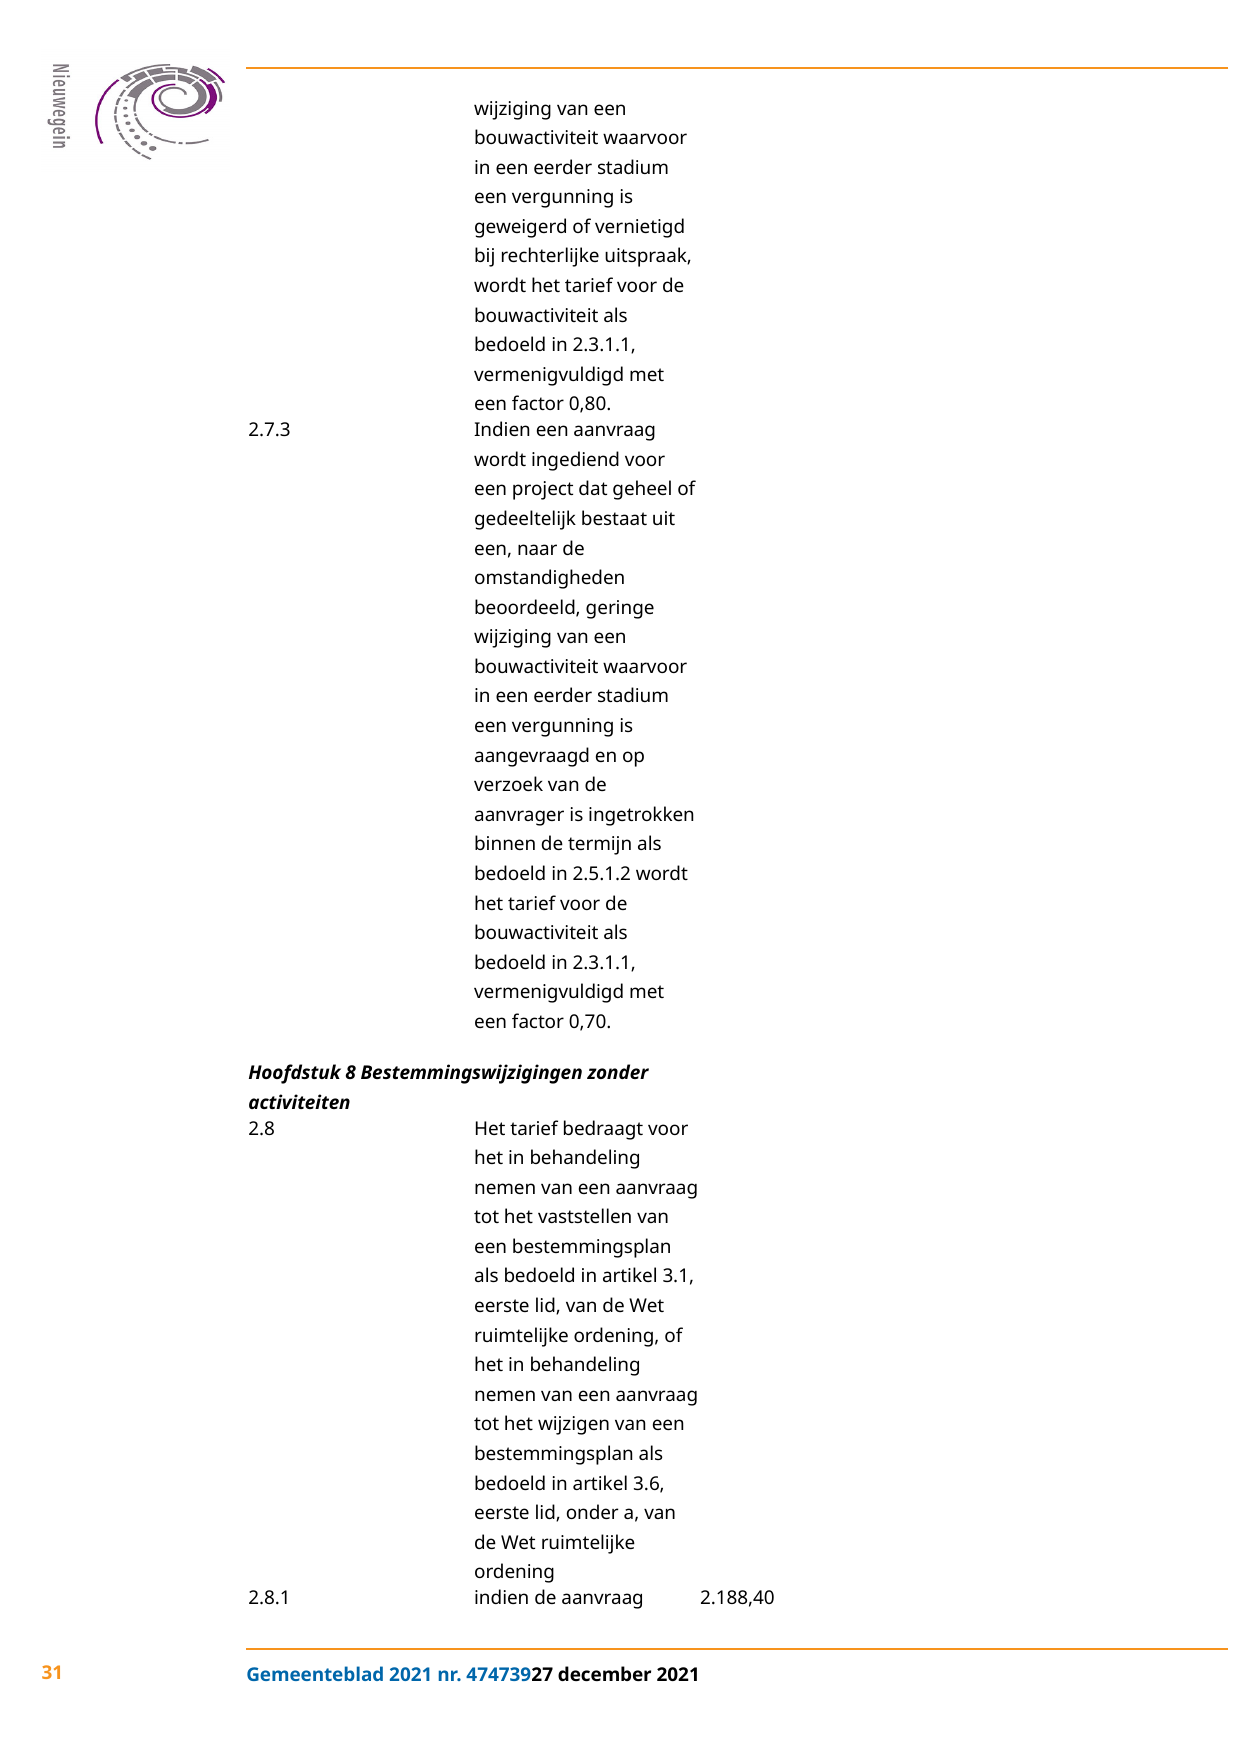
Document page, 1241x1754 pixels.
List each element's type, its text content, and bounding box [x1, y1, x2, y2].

table_cell [926, 1060, 1152, 1115]
table_cell 2.7.3 [248, 416, 474, 1034]
table_cell 2.8.1 [248, 1584, 474, 1610]
table_cell [700, 1060, 926, 1115]
table_cell Hoofdstuk 8 Bestemmingswijzigingen zonder activiteiten [248, 1060, 700, 1115]
table_cell [700, 95, 926, 416]
table_cell [926, 1115, 1152, 1584]
table_cell [926, 1584, 1152, 1610]
table_cell 2.8 [248, 1115, 474, 1584]
table_cell indien de aanvraag [474, 1584, 700, 1610]
table_cell [926, 416, 1152, 1034]
table_cell wijziging van een bouwactiviteit waarvoor in een eerder stadium een vergunning is geweigerd of vernietigd bij rechterlijke uitspraak, wordt het tarief voor de bouwactiviteit als bedoeld in 2.3.1.1, vermenigvuldigd met een factor 0,80. [474, 95, 700, 416]
table_cell 2.188,40 [700, 1584, 926, 1610]
picture [41, 47, 231, 172]
table_cell [248, 1034, 1152, 1059]
table_cell [926, 95, 1152, 416]
table_cell Het tarief bedraagt voor het in behandeling nemen van een aanvraag tot het vaststellen van een bestemmingsplan als bedoeld in artikel 3.1, eerste lid, van de Wet ruimtelijke ordening, of het in behandeling nemen van een aanvraag tot het wijzigen van een bestemmingsplan als bedoeld in artikel 3.6, eerste lid, onder a, van de Wet ruimtelijke ordening [474, 1115, 700, 1584]
table_cell [700, 416, 926, 1034]
table_cell Indien een aanvraag wordt ingediend voor een project dat geheel of gedeeltelijk bestaat uit een, naar de omstandigheden beoordeeld, geringe wijziging van een bouwactiviteit waarvoor in een eerder stadium een vergunning is aangevraagd en op verzoek van de aanvrager is ingetrokken binnen de termijn als bedoeld in 2.5.1.2 wordt het tarief voor de bouwactiviteit als bedoeld in 2.3.1.1, vermenigvuldigd met een factor 0,70. [474, 416, 700, 1034]
table_cell [248, 95, 474, 416]
table_cell [700, 1115, 926, 1584]
